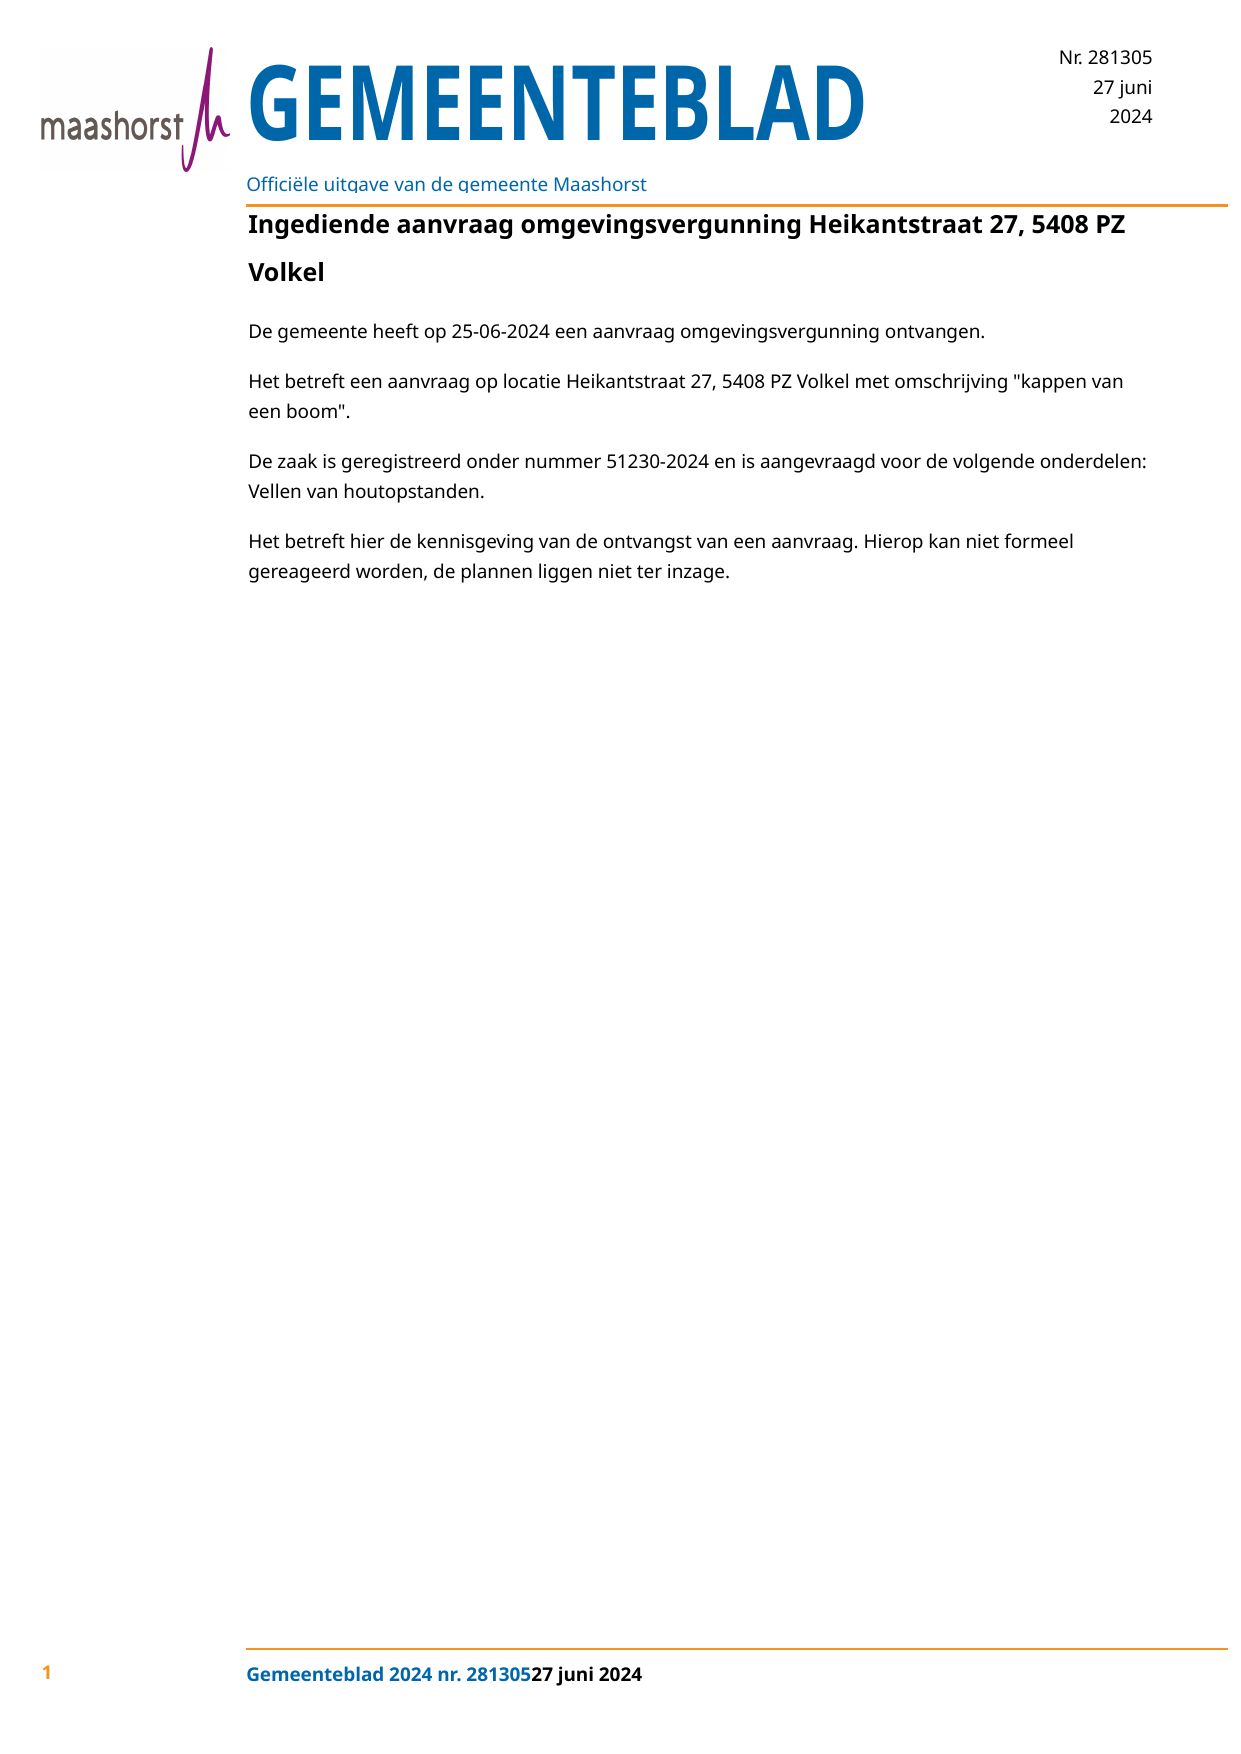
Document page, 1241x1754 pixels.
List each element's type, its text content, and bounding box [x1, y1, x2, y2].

text Het betreft een aanvraag op locatie Heikantstraat 27, 5408 PZ Volkel met omschrijving "kappen van een boom". [248, 368, 1152, 424]
text De gemeente heeft op 25-06-2024 een aanvraag omgevingsvergunning ontvangen. [248, 318, 1152, 344]
text De zaak is geregistreerd onder nummer 51230-2024 en is aangevraagd voor de volgende onderdelen: Vellen van houtopstanden. [248, 448, 1152, 504]
picture [41, 47, 231, 172]
text Ingediende aanvraag omgevingsvergunning Heikantstraat 27, 5408 PZ Volkel [248, 207, 1152, 288]
text Het betreft hier de kennisgeving van de ontvangst van een aanvraag. Hierop kan niet formeel gereageerd worden, de plannen liggen niet ter inzage. [248, 528, 1152, 584]
